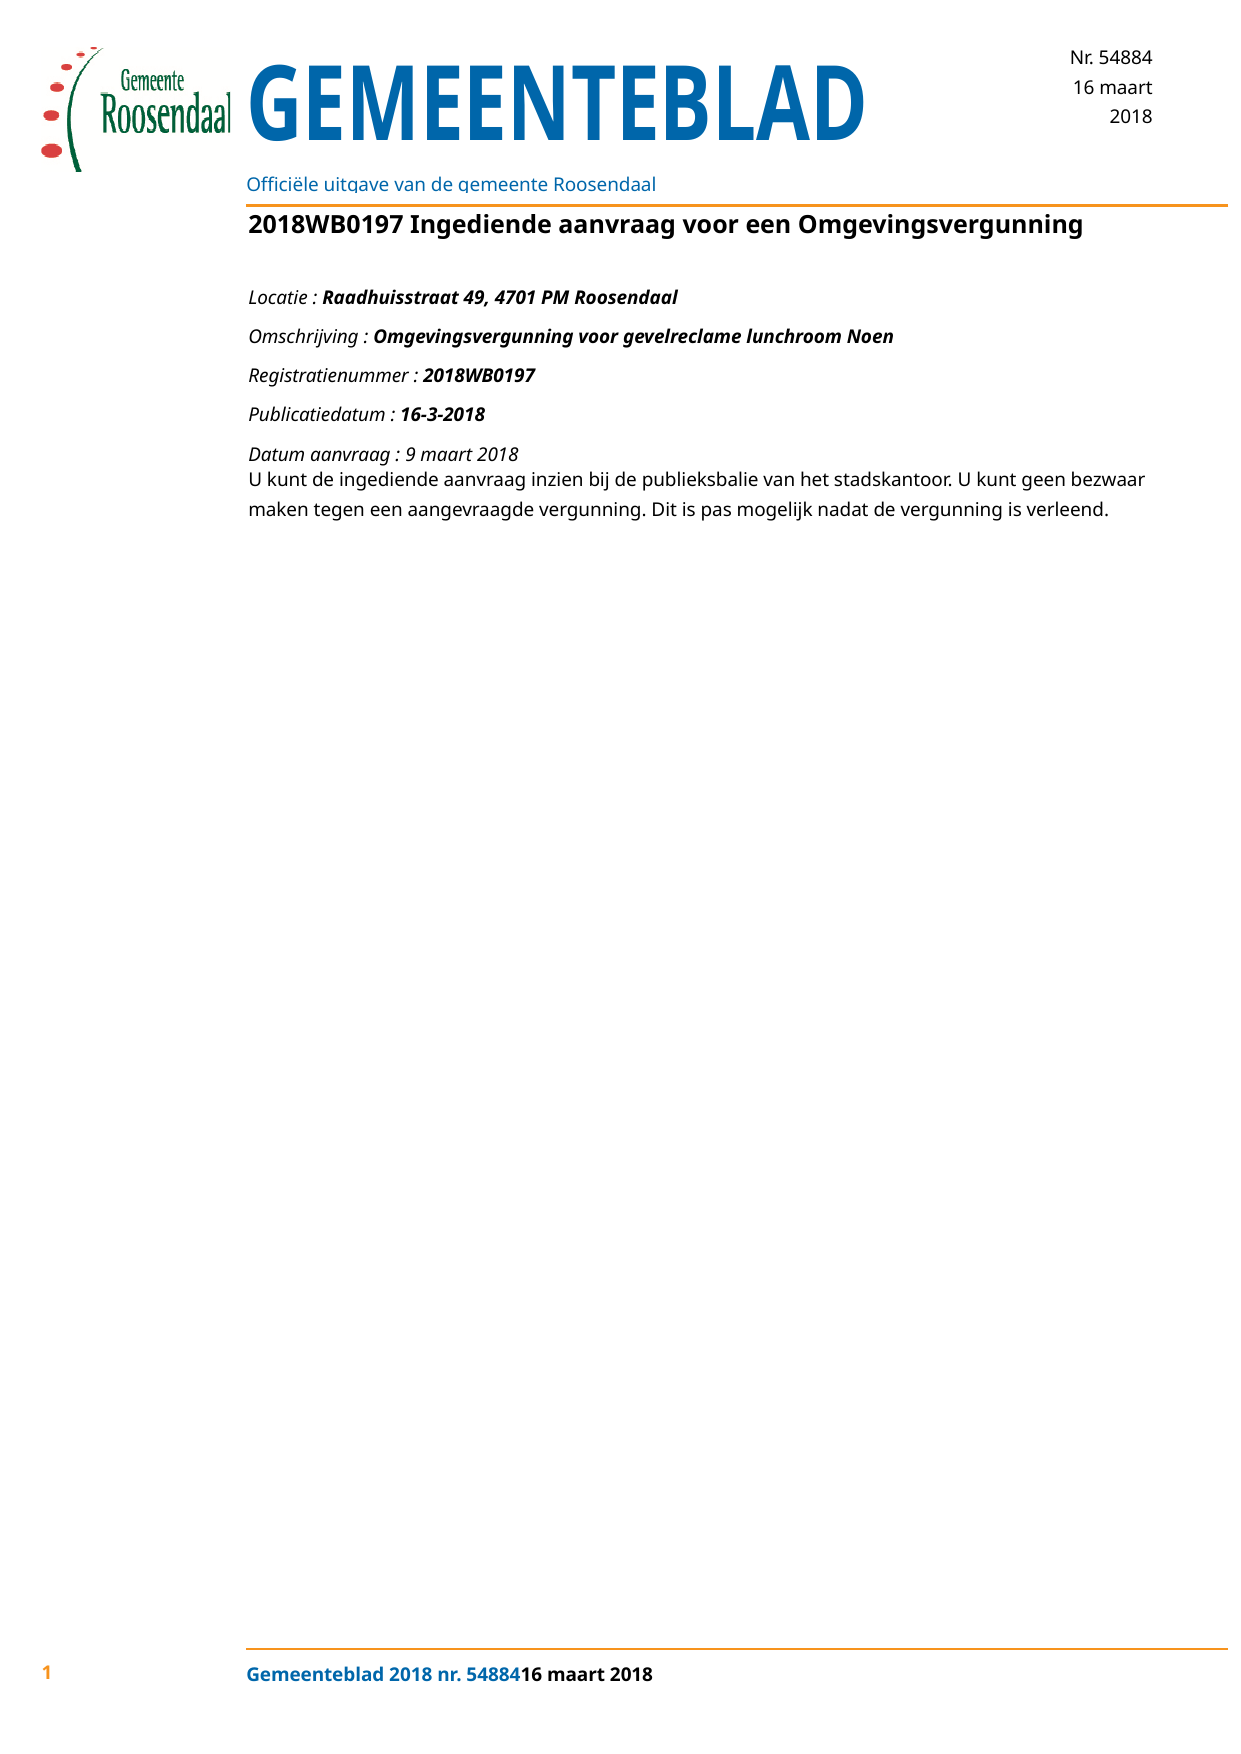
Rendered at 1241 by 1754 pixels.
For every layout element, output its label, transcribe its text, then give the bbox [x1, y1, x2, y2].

text Locatie : Raadhuisstraat 49, 4701 PM Roosendaal [248, 284, 1152, 309]
picture [41, 47, 231, 172]
text Registratienummer : 2018WB0197 [248, 362, 1152, 388]
text 2018WB0197 Ingediende aanvraag voor een Omgevingsvergunning [248, 207, 1152, 241]
text Publicatiedatum : 16-3-2018 [248, 402, 1152, 427]
text Omschrijving : Omgevingsvergunning voor gevelreclame lunchroom Noen [248, 323, 1152, 349]
text U kunt de ingediende aanvraag inzien bij de publieksbalie van het stadskantoor. U kunt geen bezwaar maken tegen een aangevraagde vergunning. Dit is pas mogelijk nadat de vergunning is verleend. [248, 467, 1152, 522]
text Datum aanvraag : 9 maart 2018 [248, 441, 1152, 467]
